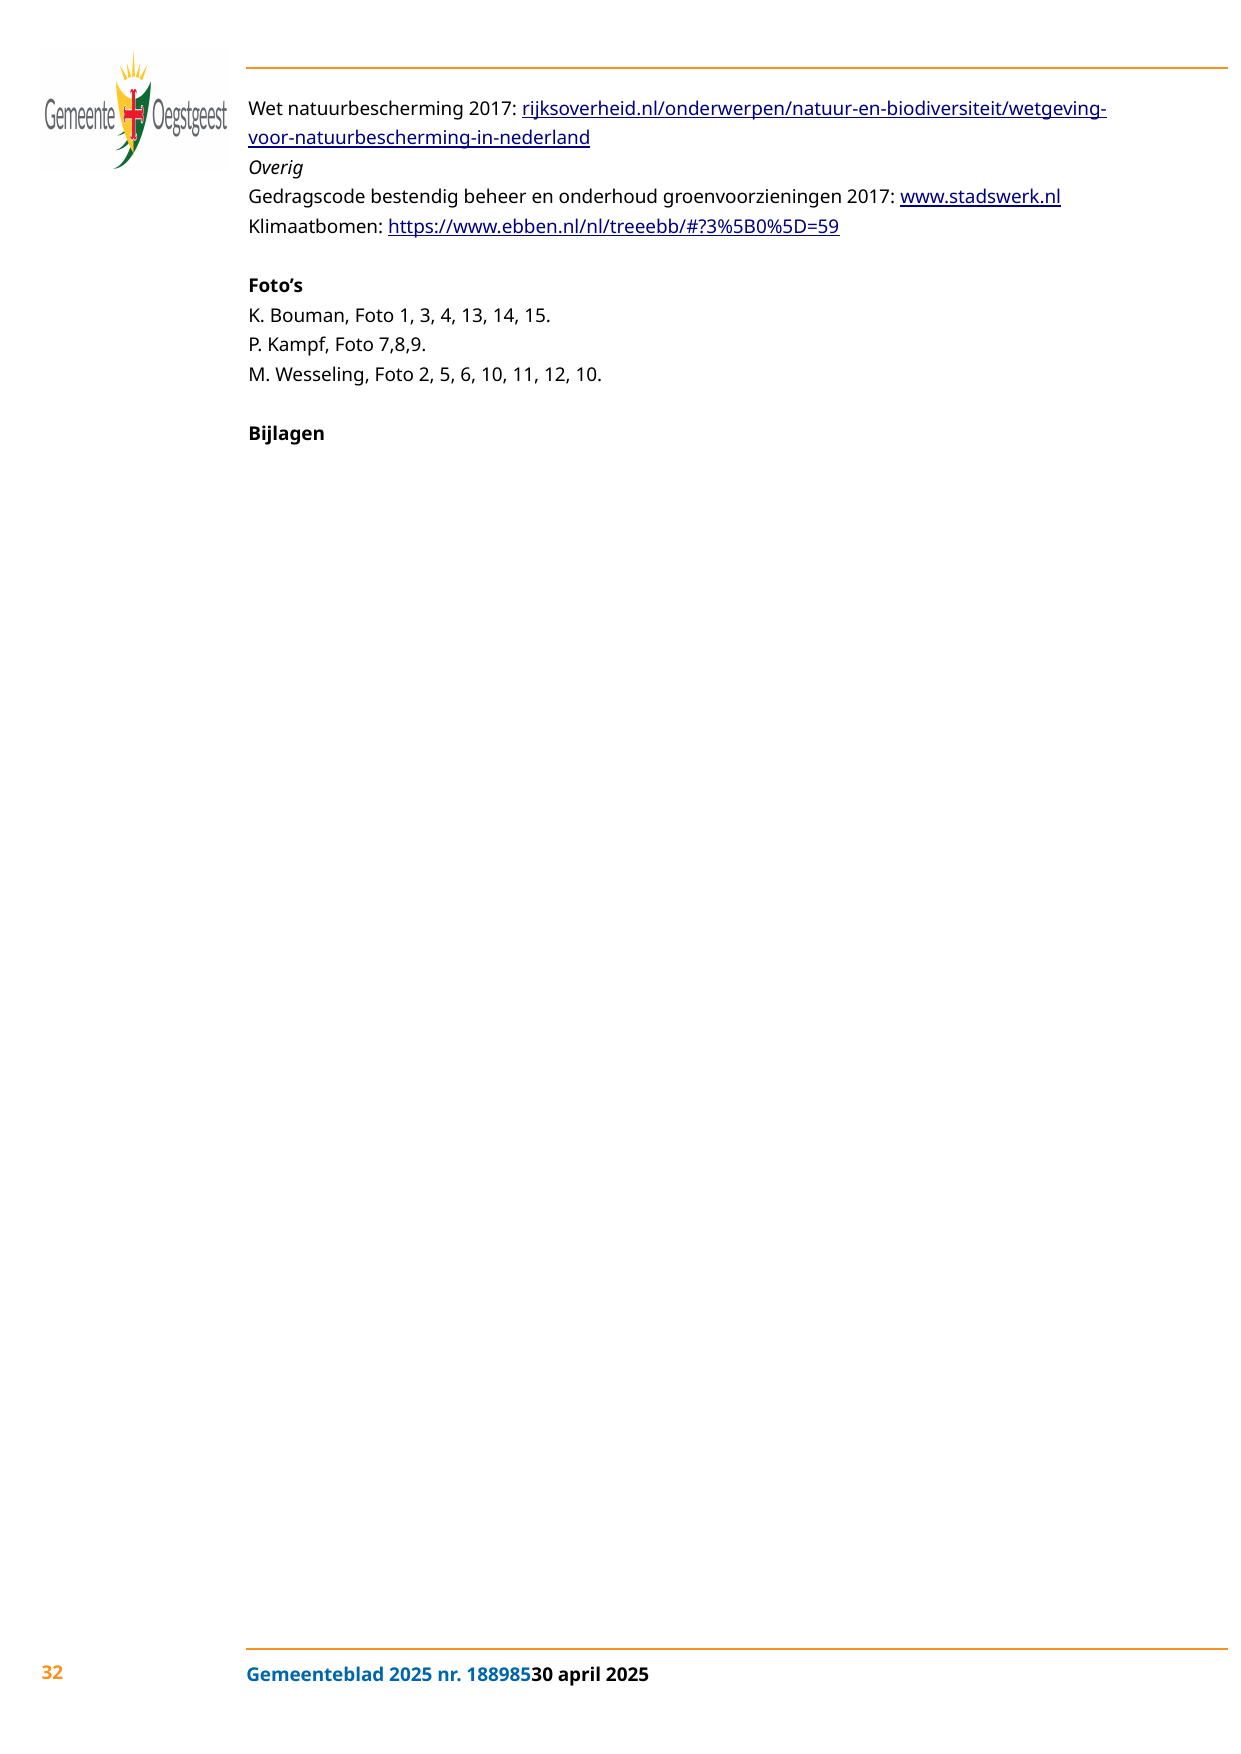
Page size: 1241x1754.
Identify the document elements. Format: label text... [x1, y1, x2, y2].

text Gedragscode bestendig beheer en onderhoud groenvoorzieningen 2017: www.stadswerk.nl [248, 183, 1152, 209]
picture [41, 47, 231, 172]
text Klimaatbomen: https://www.ebben.nl/nl/treeebb/#?3%5B0%5D=59 [248, 213, 1152, 239]
text Overig [248, 154, 1152, 180]
text M. Wesseling, Foto 2, 5, 6, 10, 11, 12, 10. [248, 361, 1152, 387]
text P. Kampf, Foto 7,8,9. [248, 331, 1152, 357]
text Bijlagen [248, 420, 1152, 446]
text K. Bouman, Foto 1, 3, 4, 13, 14, 15. [248, 302, 1152, 328]
text Wet natuurbescherming 2017: rijksoverheid.nl/onderwerpen/natuur-en-biodiversiteit/wetgeving-voor-natuurbescherming-in-nederland [248, 95, 1152, 150]
text Foto’s [248, 272, 1152, 298]
